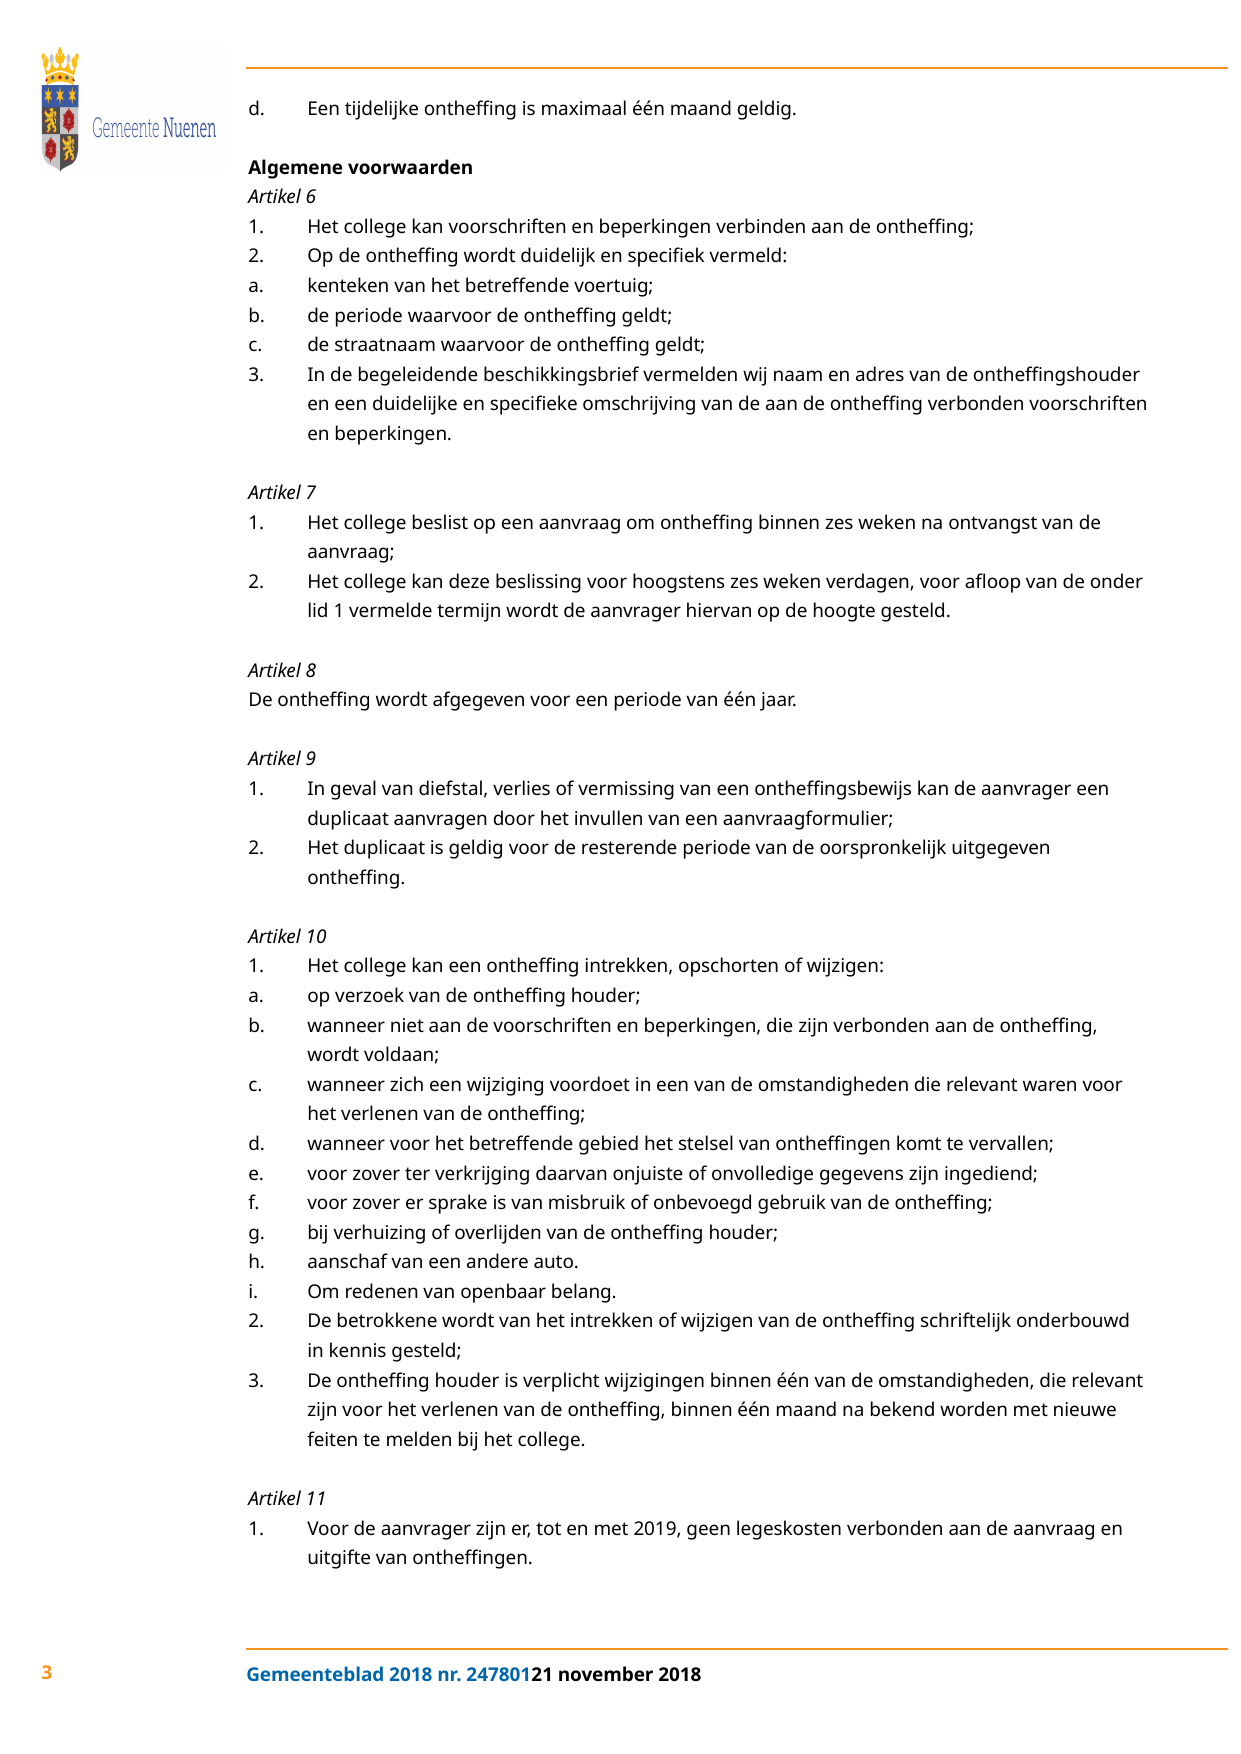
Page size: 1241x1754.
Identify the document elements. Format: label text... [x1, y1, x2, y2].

list De betrokkene wordt van het intrekken of wijzigen van de ontheffing schriftelijk onderbouwd in kennis gesteld; [248, 1308, 1152, 1363]
list de periode waarvoor de ontheffing geldt; [248, 302, 1152, 328]
list voor zover er sprake is van misbruik of onbevoegd gebruik van de ontheffing; [248, 1189, 1152, 1215]
text Artikel 8 [248, 657, 1152, 683]
list Een tijdelijke ontheffing is maximaal één maand geldig. [248, 95, 1152, 121]
list wanneer zich een wijziging voordoet in een van de omstandigheden die relevant waren voor het verlenen van de ontheffing; [248, 1071, 1152, 1126]
list aanschaf van een andere auto. [248, 1248, 1152, 1274]
list wanneer voor het betreffende gebied het stelsel van ontheffingen komt te vervallen; [248, 1130, 1152, 1156]
list De ontheffing houder is verplicht wijzigingen binnen één van de omstandigheden, die relevant zijn voor het verlenen van de ontheffing, binnen één maand na bekend worden met nieuwe feiten te melden bij het college. [248, 1367, 1152, 1452]
list wanneer niet aan de voorschriften en beperkingen, die zijn verbonden aan de ontheffing, wordt voldaan; [248, 1012, 1152, 1067]
list de straatnaam waarvoor de ontheffing geldt; [248, 331, 1152, 357]
list kenteken van het betreffende voertuig; [248, 272, 1152, 298]
list Om redenen van openbaar belang. [248, 1278, 1152, 1304]
list Het college beslist op een aanvraag om ontheffing binnen zes weken na ontvangst van de aanvraag; [248, 509, 1152, 564]
list Voor de aanvrager zijn er, tot en met 2019, geen legeskosten verbonden aan de aanvraag en uitgifte van ontheffingen. [248, 1515, 1152, 1570]
text Artikel 6 [248, 183, 1152, 209]
text Artikel 7 [248, 479, 1152, 505]
text Artikel 9 [248, 746, 1152, 771]
list bij verhuizing of overlijden van de ontheffing houder; [248, 1219, 1152, 1245]
picture [41, 47, 231, 172]
list Het college kan een ontheffing intrekken, opschorten of wijzigen: [248, 953, 1152, 978]
list In geval van diefstal, verlies of vermissing van een ontheffingsbewijs kan de aanvrager een duplicaat aanvragen door het invullen van een aanvraagformulier; [248, 775, 1152, 831]
text Artikel 10 [248, 923, 1152, 949]
list In de begeleidende beschikkingsbrief vermelden wij naam en adres van de ontheffingshouder en een duidelijke en specifieke omschrijving van de aan de ontheffing verbonden voorschriften en beperkingen. [248, 361, 1152, 446]
list Het college kan deze beslissing voor hoogstens zes weken verdagen, voor afloop van de onder lid 1 vermelde termijn wordt de aanvrager hiervan op de hoogte gesteld. [248, 568, 1152, 623]
list voor zover ter verkrijging daarvan onjuiste of onvolledige gegevens zijn ingediend; [248, 1160, 1152, 1186]
list Het duplicaat is geldig voor de resterende periode van de oorspronkelijk uitgegeven ontheffing. [248, 834, 1152, 890]
list Op de ontheffing wordt duidelijk en specifiek vermeld: [248, 243, 1152, 268]
list Het college kan voorschriften en beperkingen verbinden aan de ontheffing; [248, 213, 1152, 239]
text Artikel 11 [248, 1485, 1152, 1511]
text Algemene voorwaarden [248, 154, 1152, 180]
list op verzoek van de ontheffing houder; [248, 982, 1152, 1008]
text De ontheffing wordt afgegeven voor een periode van één jaar. [248, 686, 1152, 712]
